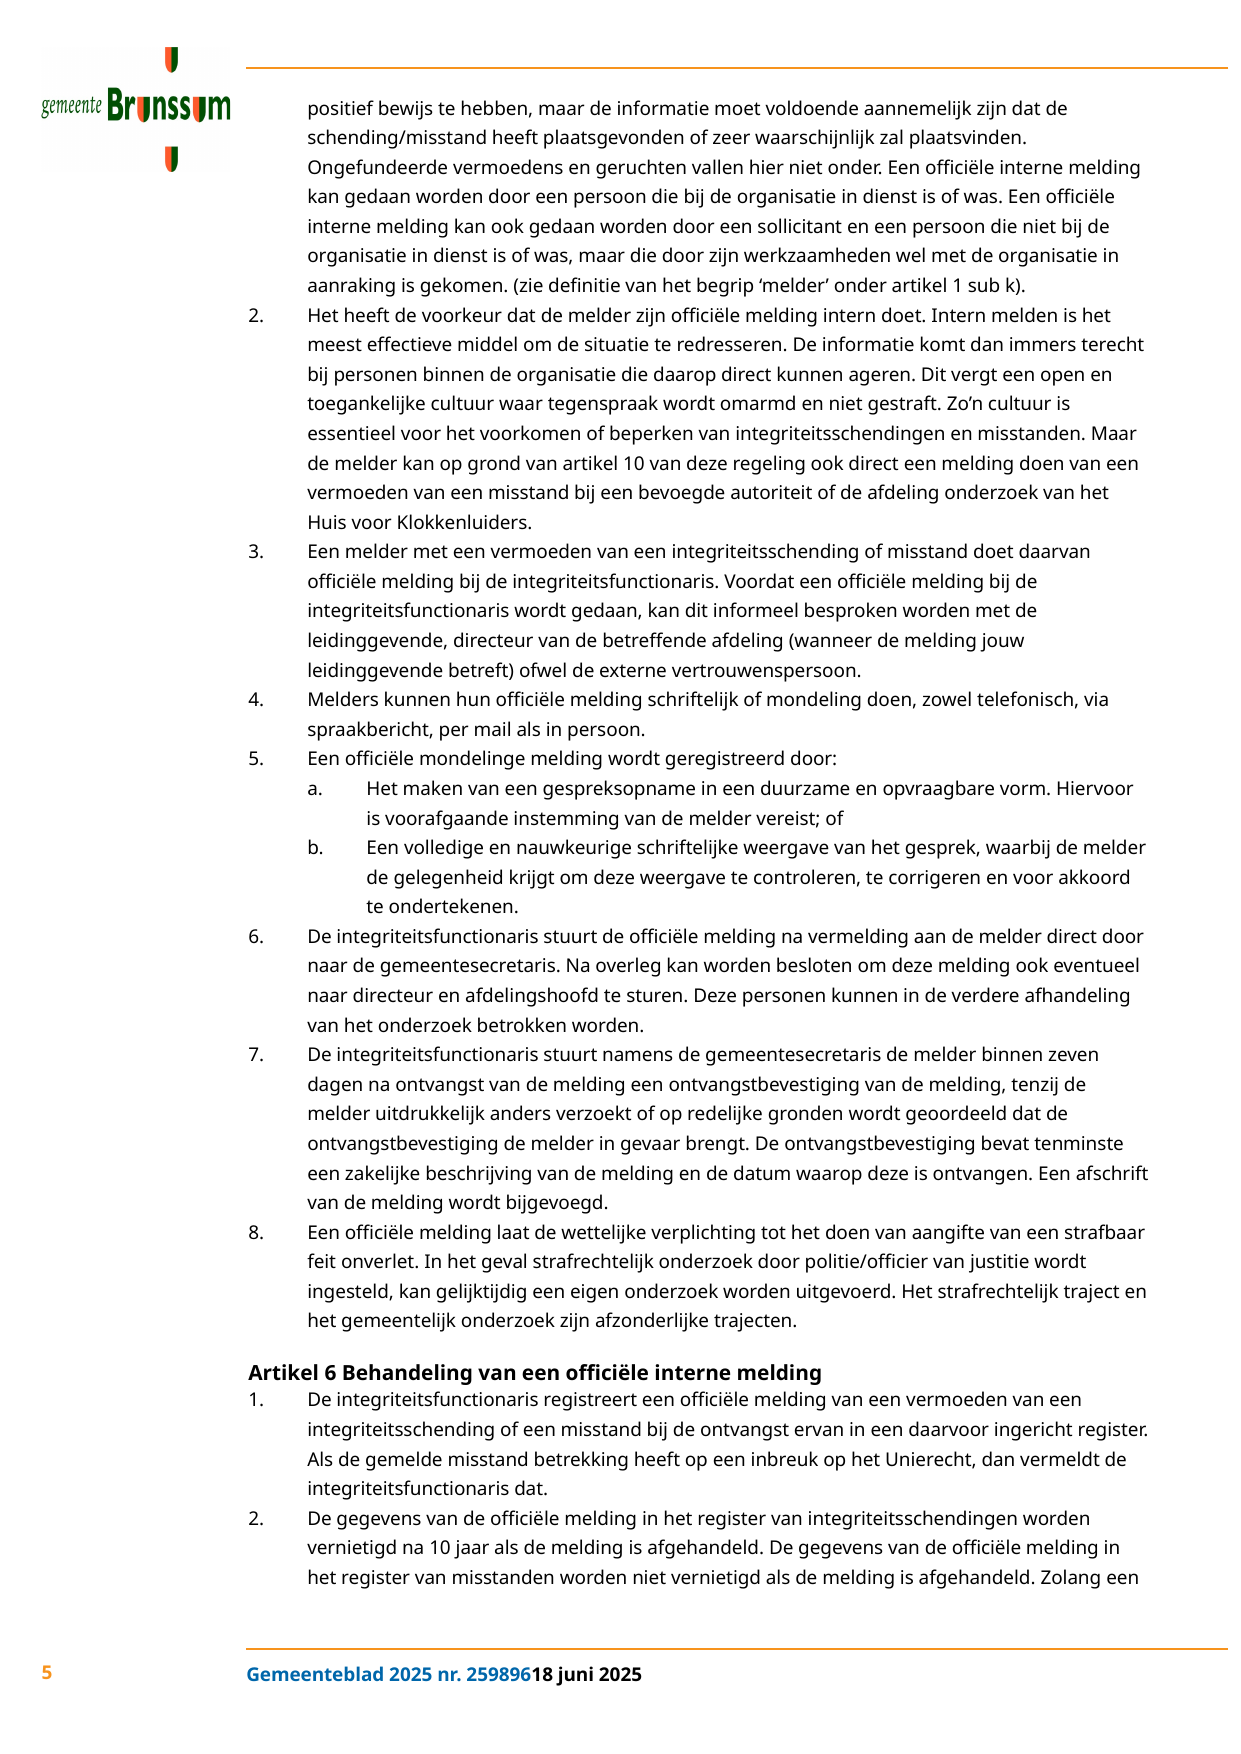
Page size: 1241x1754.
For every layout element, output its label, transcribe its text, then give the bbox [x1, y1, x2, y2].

list positief bewijs te hebben, maar de informatie moet voldoende aannemelijk zijn dat de schending/misstand heeft plaatsgevonden of zeer waarschijnlijk zal plaatsvinden. Ongefundeerde vermoedens en geruchten vallen hier niet onder. Een officiële interne melding kan gedaan worden door een persoon die bij de organisatie in dienst is of was. Een officiële interne melding kan ook gedaan worden door een sollicitant en een persoon die niet bij de organisatie in dienst is of was, maar die door zijn werkzaamheden wel met de organisatie in aanraking is gekomen. (zie definitie van het begrip ‘melder’ onder artikel 1 sub k). [248, 95, 1152, 298]
list Een officiële melding laat de wettelijke verplichting tot het doen van aangifte van een strafbaar feit onverlet. In het geval strafrechtelijk onderzoek door politie/officier van justitie wordt ingesteld, kan gelijktijdig een eigen onderzoek worden uitgevoerd. Het strafrechtelijk traject en het gemeentelijk onderzoek zijn afzonderlijke trajecten. [248, 1219, 1152, 1333]
picture [41, 47, 231, 172]
list Het maken van een gespreksopname in een duurzame en opvraagbare vorm. Hiervoor is voorafgaande instemming van de melder vereist; of [307, 775, 1152, 831]
list De integriteitsfunctionaris stuurt namens de gemeentesecretaris de melder binnen zeven dagen na ontvangst van de melding een ontvangstbevestiging van de melding, tenzij de melder uitdrukkelijk anders verzoekt of op redelijke gronden wordt geoordeeld dat de ontvangstbevestiging de melder in gevaar brengt. De ontvangstbevestiging bevat tenminste een zakelijke beschrijving van de melding en de datum waarop deze is ontvangen. Een afschrift van de melding wordt bijgevoegd. [248, 1041, 1152, 1215]
list De integriteitsfunctionaris stuurt de officiële melding na vermelding aan de melder direct door naar de gemeentesecretaris. Na overleg kan worden besloten om deze melding ook eventueel naar directeur en afdelingshoofd te sturen. Deze personen kunnen in de verdere afhandeling van het onderzoek betrokken worden. [248, 923, 1152, 1038]
list Een melder met een vermoeden van een integriteitsschending of misstand doet daarvan officiële melding bij de integriteitsfunctionaris. Voordat een officiële melding bij de integriteitsfunctionaris wordt gedaan, kan dit informeel besproken worden met de leidinggevende, directeur van de betreffende afdeling (wanneer de melding jouw leidinggevende betreft) ofwel de externe vertrouwenspersoon. [248, 538, 1152, 683]
list Het heeft de voorkeur dat de melder zijn officiële melding intern doet. Intern melden is het meest effectieve middel om de situatie te redresseren. De informatie komt dan immers terecht bij personen binnen de organisatie die daarop direct kunnen ageren. Dit vergt een open en toegankelijke cultuur waar tegenspraak wordt omarmd en niet gestraft. Zo’n cultuur is essentieel voor het voorkomen of beperken van integriteitsschendingen en misstanden. Maar de melder kan op grond van artikel 10 van deze regeling ook direct een melding doen van een vermoeden van een misstand bij een bevoegde autoriteit of de afdeling onderzoek van het Huis voor Klokkenluiders. [248, 302, 1152, 535]
text Artikel 6 Behandeling van een officiële interne melding [248, 1358, 1152, 1387]
list Melders kunnen hun officiële melding schriftelijk of mondeling doen, zowel telefonisch, via spraakbericht, per mail als in persoon. [248, 686, 1152, 742]
list De gegevens van de officiële melding in het register van integriteitsschendingen worden vernietigd na 10 jaar als de melding is afgehandeld. De gegevens van de officiële melding in het register van misstanden worden niet vernietigd als de melding is afgehandeld. Zolang een [248, 1505, 1152, 1590]
list De integriteitsfunctionaris registreert een officiële melding van een vermoeden van een integriteitsschending of een misstand bij de ontvangst ervan in een daarvoor ingericht register. Als de gemelde misstand betrekking heeft op een inbreuk op het Unierecht, dan vermeldt de integriteitsfunctionaris dat. [248, 1387, 1152, 1501]
list Een officiële mondelinge melding wordt geregistreerd door: [248, 746, 1152, 771]
list Een volledige en nauwkeurige schriftelijke weergave van het gesprek, waarbij de melder de gelegenheid krijgt om deze weergave te controleren, te corrigeren en voor akkoord te ondertekenen. [307, 834, 1152, 919]
